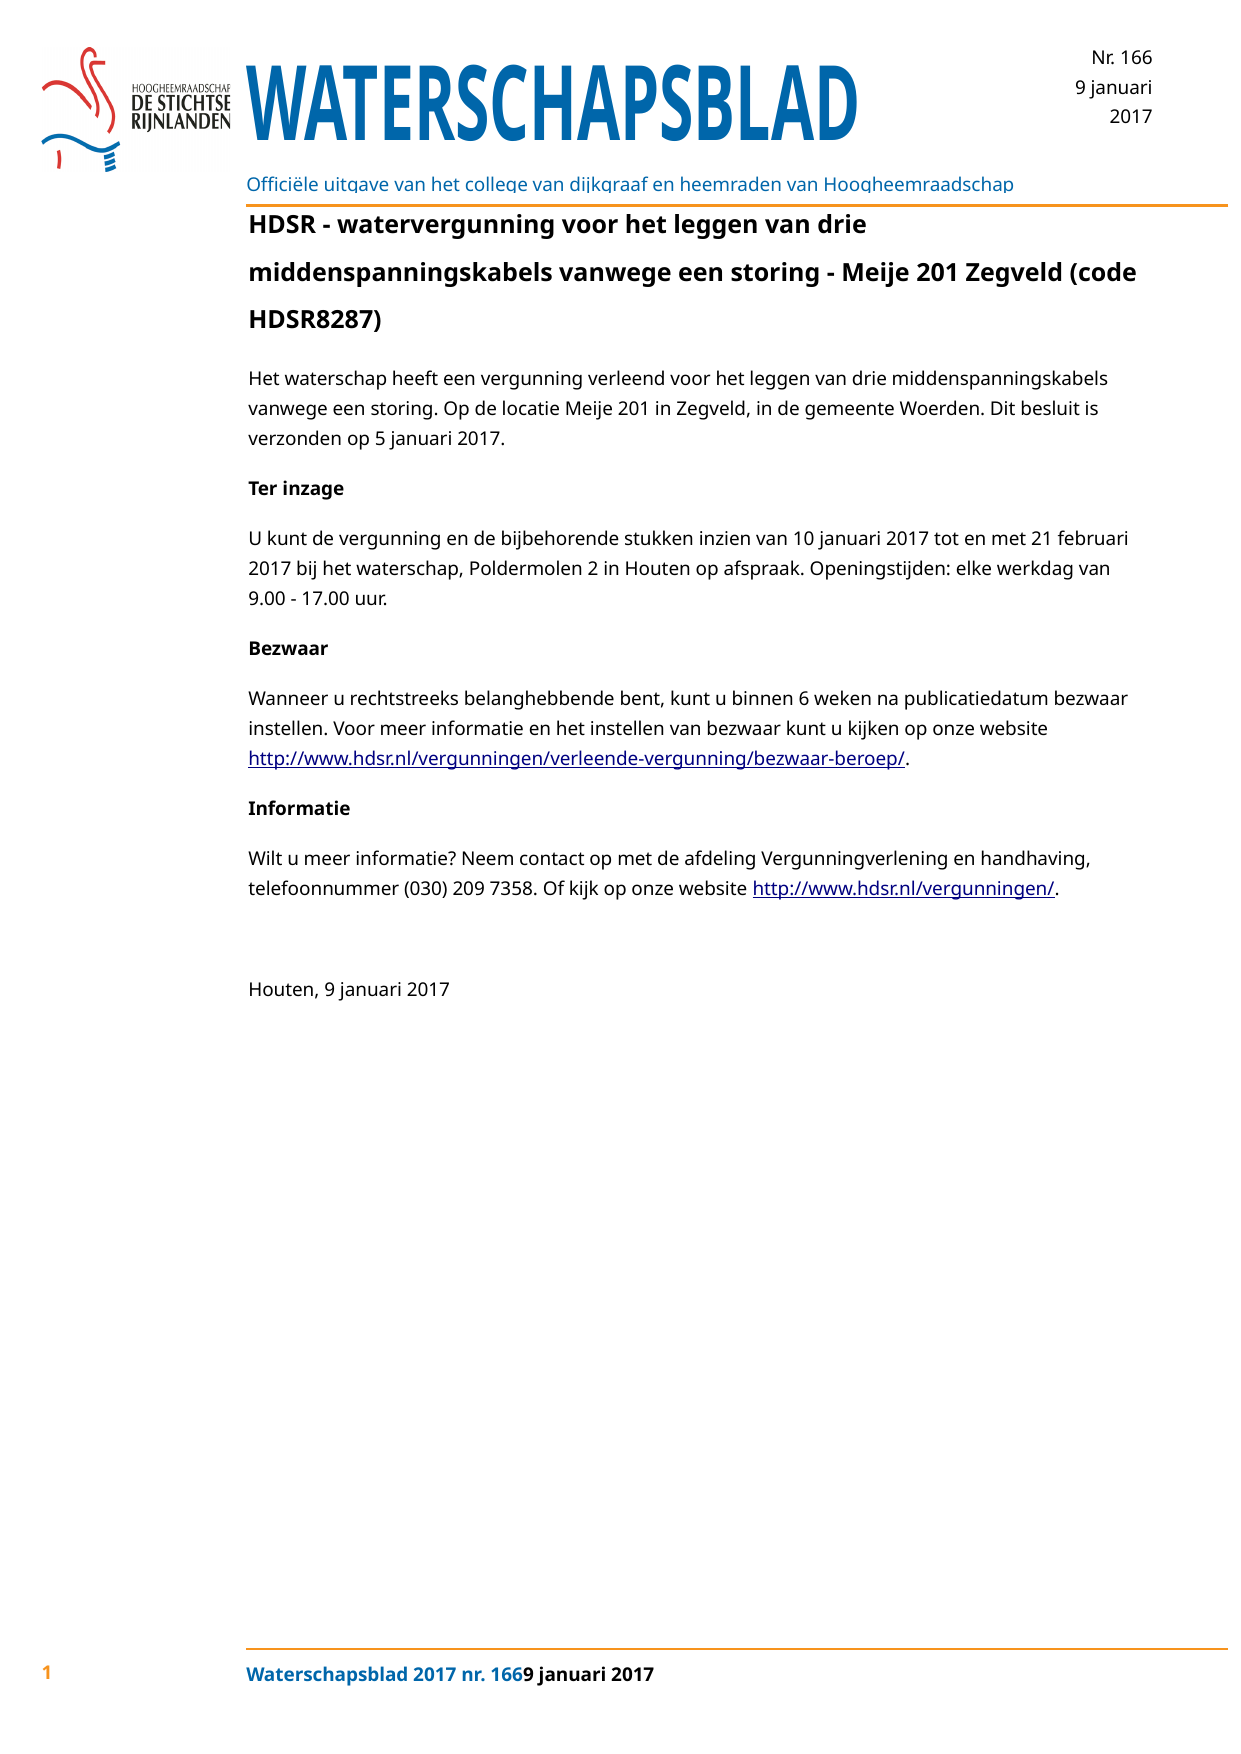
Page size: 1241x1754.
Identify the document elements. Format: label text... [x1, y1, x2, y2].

text Het waterschap heeft een vergunning verleend voor het leggen van drie middenspanningskabels vanwege een storing. Op de locatie Meije 201 in Zegveld, in de gemeente Woerden. Dit besluit is verzonden op 5 januari 2017. [248, 366, 1152, 450]
text U kunt de vergunning en de bijbehorende stukken inzien van 10 januari 2017 tot en met 21 februari 2017 bij het waterschap, Poldermolen 2 in Houten op afspraak. Openingstijden: elke werkdag van 9.00 - 17.00 uur. [248, 526, 1152, 610]
text Houten, 9 januari 2017 [248, 976, 1152, 1002]
text Wanneer u rechtstreeks belanghebbende bent, kunt u binnen 6 weken na publicatiedatum bezwaar instellen. Voor meer informatie en het instellen van bezwaar kunt u kijken op onze website http://www.hdsr.nl/vergunningen/verleende-vergunning/bezwaar-beroep/. [248, 686, 1152, 770]
text Informatie [248, 795, 1152, 821]
picture [41, 47, 231, 172]
text Bezwaar [248, 635, 1152, 661]
text HDSR - watervergunning voor het leggen van drie middenspanningskabels vanwege een storing - Meije 201 Zegveld (code HDSR8287) [248, 207, 1152, 336]
text Ter inzage [248, 475, 1152, 501]
text Wilt u meer informatie? Neem contact op met de afdeling Vergunningverlening en handhaving, telefoonnummer (030) 209 7358. Of kijk op onze website http://www.hdsr.nl/vergunningen/. [248, 846, 1152, 901]
